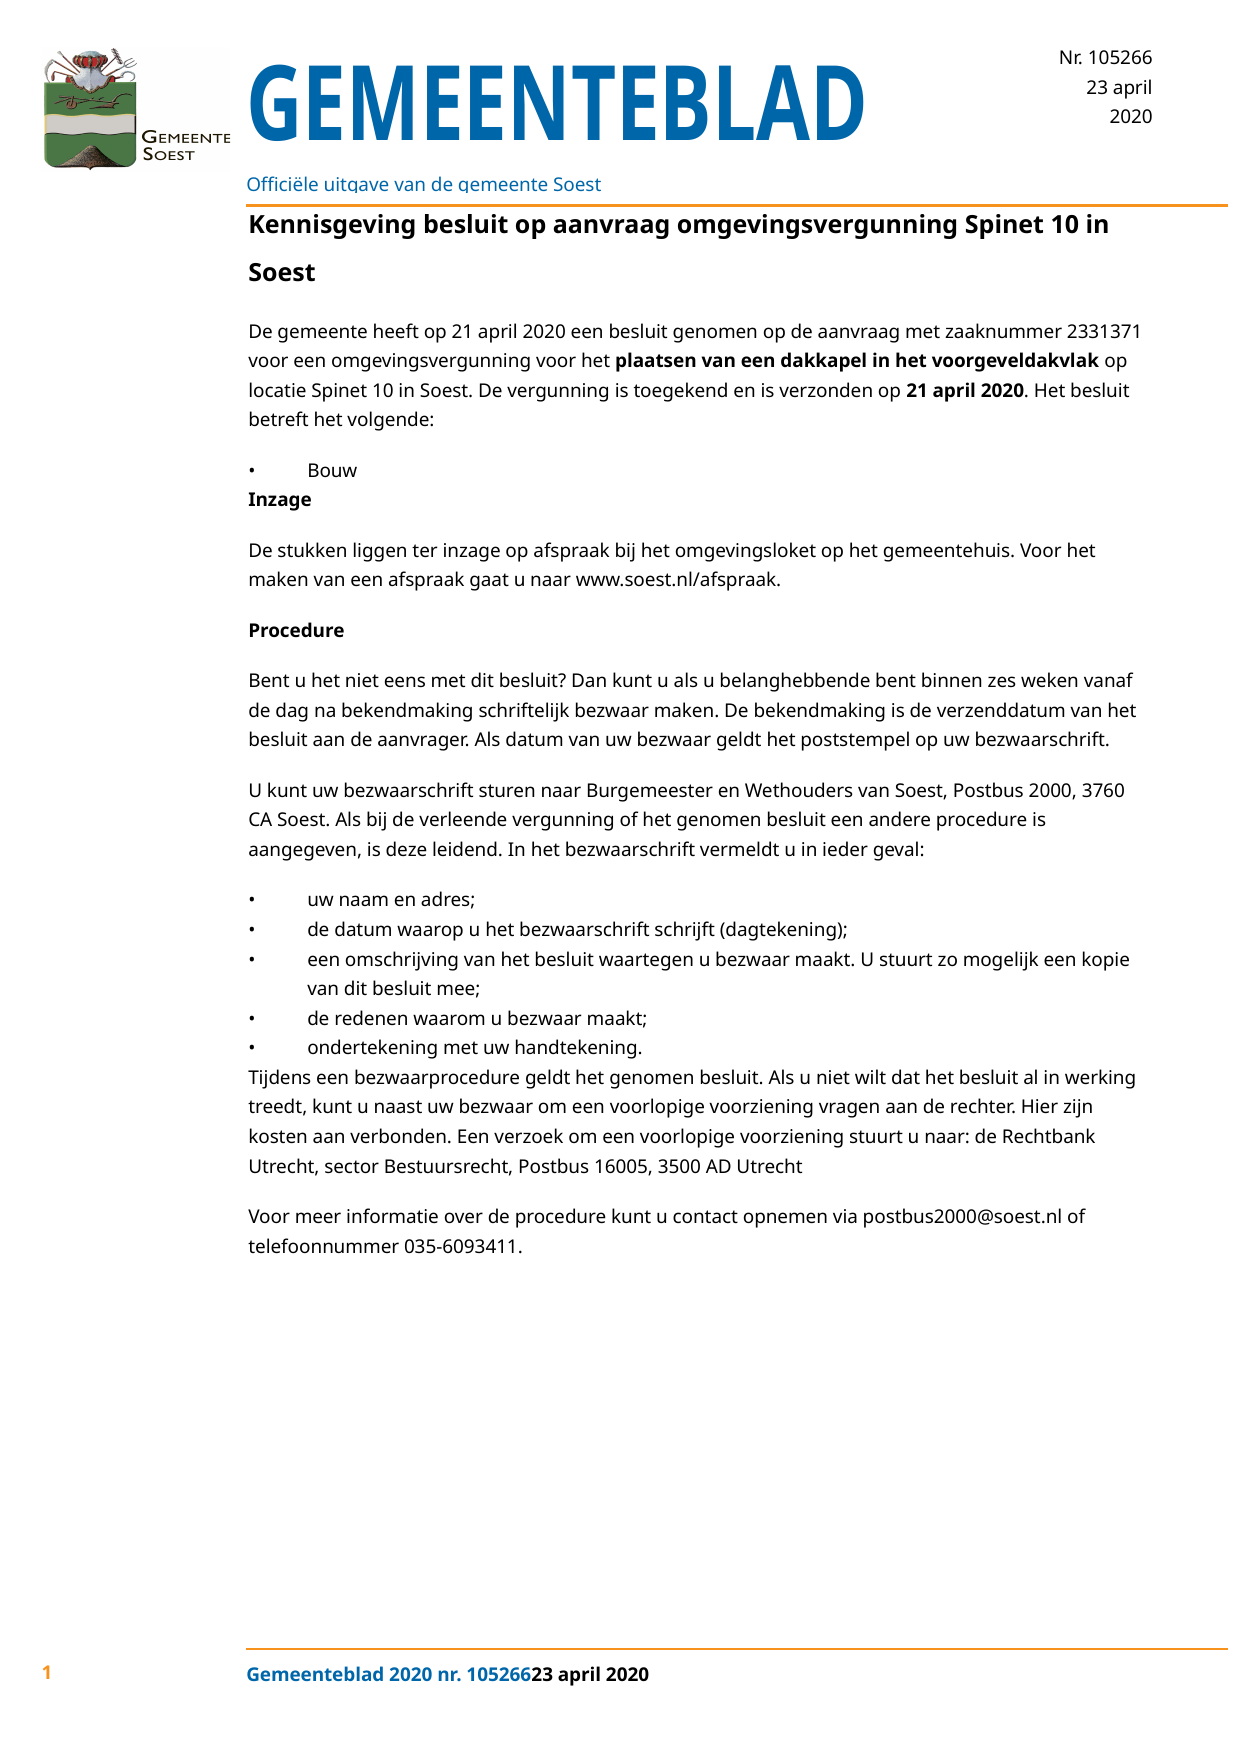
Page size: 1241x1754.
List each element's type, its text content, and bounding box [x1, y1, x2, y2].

text U kunt uw bezwaarschrift sturen naar Burgemeester en Wethouders van Soest, Postbus 2000, 3760 CA Soest. Als bij de verleende vergunning of het genomen besluit een andere procedure is aangegeven, is deze leidend. In het bezwaarschrift vermeldt u in ieder geval: [248, 777, 1152, 862]
text Inzage [248, 487, 1152, 512]
list de datum waarop u het bezwaarschrift schrijft (dagtekening); [248, 916, 1152, 942]
text Kennisgeving besluit op aanvraag omgevingsvergunning Spinet 10 in Soest [248, 207, 1152, 288]
text Bent u het niet eens met dit besluit? Dan kunt u als u belanghebbende bent binnen zes weken vanaf de dag na bekendmaking schriftelijk bezwaar maken. De bekendmaking is de verzenddatum van het besluit aan de aanvrager. Als datum van uw bezwaar geldt het poststempel op uw bezwaarschrift. [248, 667, 1152, 752]
list ondertekening met uw handtekening. [248, 1034, 1152, 1060]
list de redenen waarom u bezwaar maakt; [248, 1005, 1152, 1031]
picture [41, 47, 231, 172]
text Tijdens een bezwaarprocedure geldt het genomen besluit. Als u niet wilt dat het besluit al in werking treedt, kunt u naast uw bezwaar om een voorlopige voorziening vragen aan de rechter. Hier zijn kosten aan verbonden. Een verzoek om een voorlopige voorziening stuurt u naar: de Rechtbank Utrecht, sector Bestuursrecht, Postbus 16005, 3500 AD Utrecht [248, 1064, 1152, 1179]
list Bouw [248, 457, 1152, 483]
list een omschrijving van het besluit waartegen u bezwaar maakt. U stuurt zo mogelijk een kopie van dit besluit mee; [248, 946, 1152, 1001]
text Voor meer informatie over de procedure kunt u contact opnemen via postbus2000@soest.nl of telefoonnummer 035-6093411. [248, 1203, 1152, 1259]
text De stukken liggen ter inzage op afspraak bij het omgevingsloket op het gemeentehuis. Voor het maken van een afspraak gaat u naar www.soest.nl/afspraak. [248, 537, 1152, 592]
text De gemeente heeft op 21 april 2020 een besluit genomen op de aanvraag met zaaknummer 2331371 voor een omgevingsvergunning voor het plaatsen van een dakkapel in het voorgeveldakvlak op locatie Spinet 10 in Soest. De vergunning is toegekend en is verzonden op 21 april 2020. Het besluit betreft het volgende: [248, 318, 1152, 432]
text Procedure [248, 617, 1152, 643]
list uw naam en adres; [248, 887, 1152, 912]
